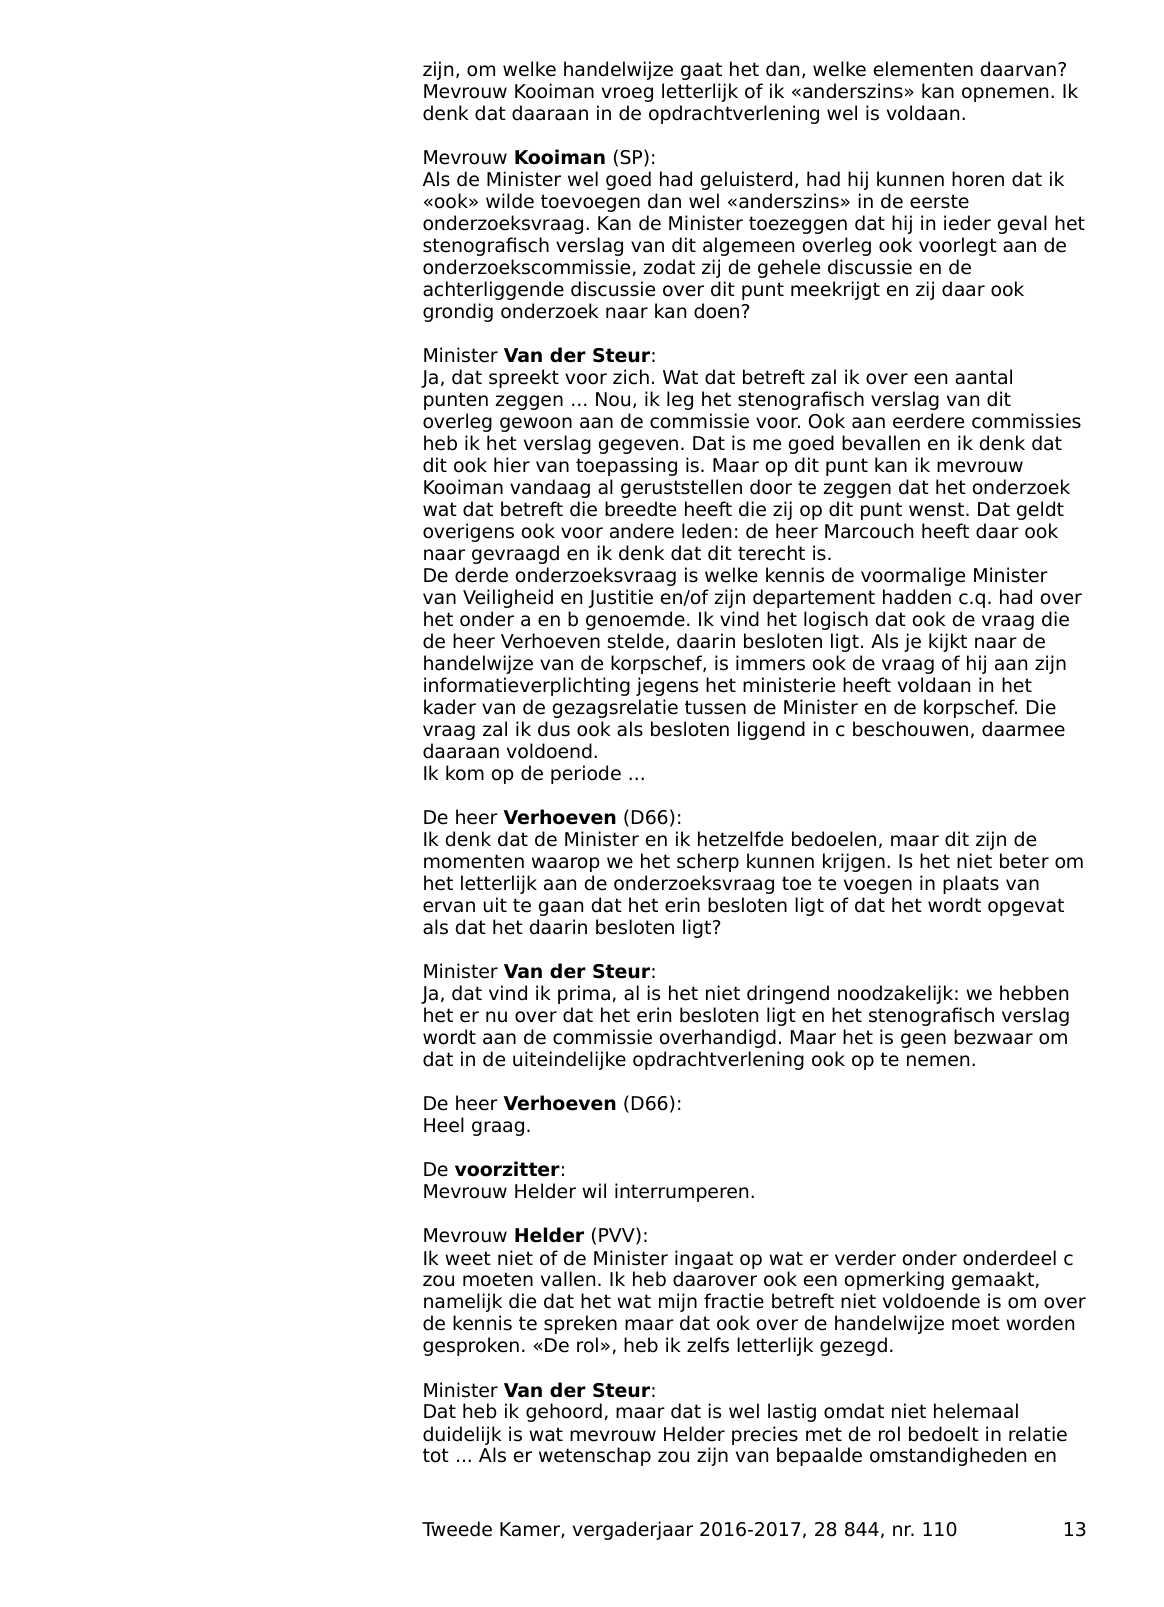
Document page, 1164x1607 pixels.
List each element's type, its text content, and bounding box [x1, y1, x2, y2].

text Ik denk dat de Minister en ik hetzelfde bedoelen, maar dit zijn de momenten waarop we het scherp kunnen krijgen. Is het niet beter om het letterlijk aan de onderzoeksvraag toe te voegen in plaats van ervan uit te gaan dat het erin besloten ligt of dat het wordt opgevat als dat het daarin besloten ligt? [422, 829, 1087, 939]
text Dat heb ik gehoord, maar dat is wel lastig omdat niet helemaal duidelijk is wat mevrouw Helder precies met de rol bedoelt in relatie tot ... Als er wetenschap zou zijn van bepaalde omstandigheden en [422, 1401, 1087, 1467]
text De heer Verhoeven (D66): [422, 807, 1087, 829]
text Minister Van der Steur: [422, 961, 1087, 983]
text Mevrouw Helder (PVV): [422, 1225, 1087, 1247]
text Mevrouw Kooiman (SP): [422, 147, 1087, 169]
text Als de Minister wel goed had geluisterd, had hij kunnen horen dat ik «ook» wilde toevoegen dan wel «anderszins» in de eerste onderzoeksvraag. Kan de Minister toezeggen dat hij in ieder geval het stenografisch verslag van dit algemeen overleg ook voorlegt aan de onderzoekscommissie, zodat zij de gehele discussie en de achterliggende discussie over dit punt meekrijgt en zij daar ook grondig onderzoek naar kan doen? [422, 169, 1087, 323]
text Minister Van der Steur: [422, 345, 1087, 367]
text zijn, om welke handelwijze gaat het dan, welke elementen daarvan? Mevrouw Kooiman vroeg letterlijk of ik «anderszins» kan opnemen. Ik denk dat daaraan in de opdrachtverlening wel is voldaan. [422, 59, 1087, 125]
text Mevrouw Helder wil interrumperen. [422, 1181, 1087, 1203]
text Ik weet niet of de Minister ingaat op wat er verder onder onderdeel c zou moeten vallen. Ik heb daarover ook een opmerking gemaakt, namelijk die dat het wat mijn fractie betreft niet voldoende is om over de kennis te spreken maar dat ook over de handelwijze moet worden gesproken. «De rol», heb ik zelfs letterlijk gezegd. [422, 1247, 1087, 1357]
text Heel graag. [422, 1115, 1087, 1137]
text De heer Verhoeven (D66): [422, 1093, 1087, 1115]
text Minister Van der Steur: [422, 1379, 1087, 1401]
text De derde onderzoeksvraag is welke kennis de voormalige Minister van Veiligheid en Justitie en/of zijn departement hadden c.q. had over het onder a en b genoemde. Ik vind het logisch dat ook de vraag die de heer Verhoeven stelde, daarin besloten ligt. Als je kijkt naar de handelwijze van de korpschef, is immers ook de vraag of hij aan zijn informatieverplichting jegens het ministerie heeft voldaan in het kader van de gezagsrelatie tussen de Minister en de korpschef. Die vraag zal ik dus ook als besloten liggend in c beschouwen, daarmee daaraan voldoend. [422, 565, 1087, 763]
text Ja, dat vind ik prima, al is het niet dringend noodzakelijk: we hebben het er nu over dat het erin besloten ligt en het stenografisch verslag wordt aan de commissie overhandigd. Maar het is geen bezwaar om dat in de uiteindelijke opdrachtverlening ook op te nemen. [422, 983, 1087, 1071]
text Ja, dat spreekt voor zich. Wat dat betreft zal ik over een aantal punten zeggen ... Nou, ik leg het stenografisch verslag van dit overleg gewoon aan de commissie voor. Ook aan eerdere commissies heb ik het verslag gegeven. Dat is me goed bevallen en ik denk dat dit ook hier van toepassing is. Maar op dit punt kan ik mevrouw Kooiman vandaag al geruststellen door te zeggen dat het onderzoek wat dat betreft die breedte heeft die zij op dit punt wenst. Dat geldt overigens ook voor andere leden: de heer Marcouch heeft daar ook naar gevraagd en ik denk dat dit terecht is. [422, 367, 1087, 565]
text Ik kom op de periode ... [422, 763, 1087, 785]
text De voorzitter: [422, 1159, 1087, 1181]
